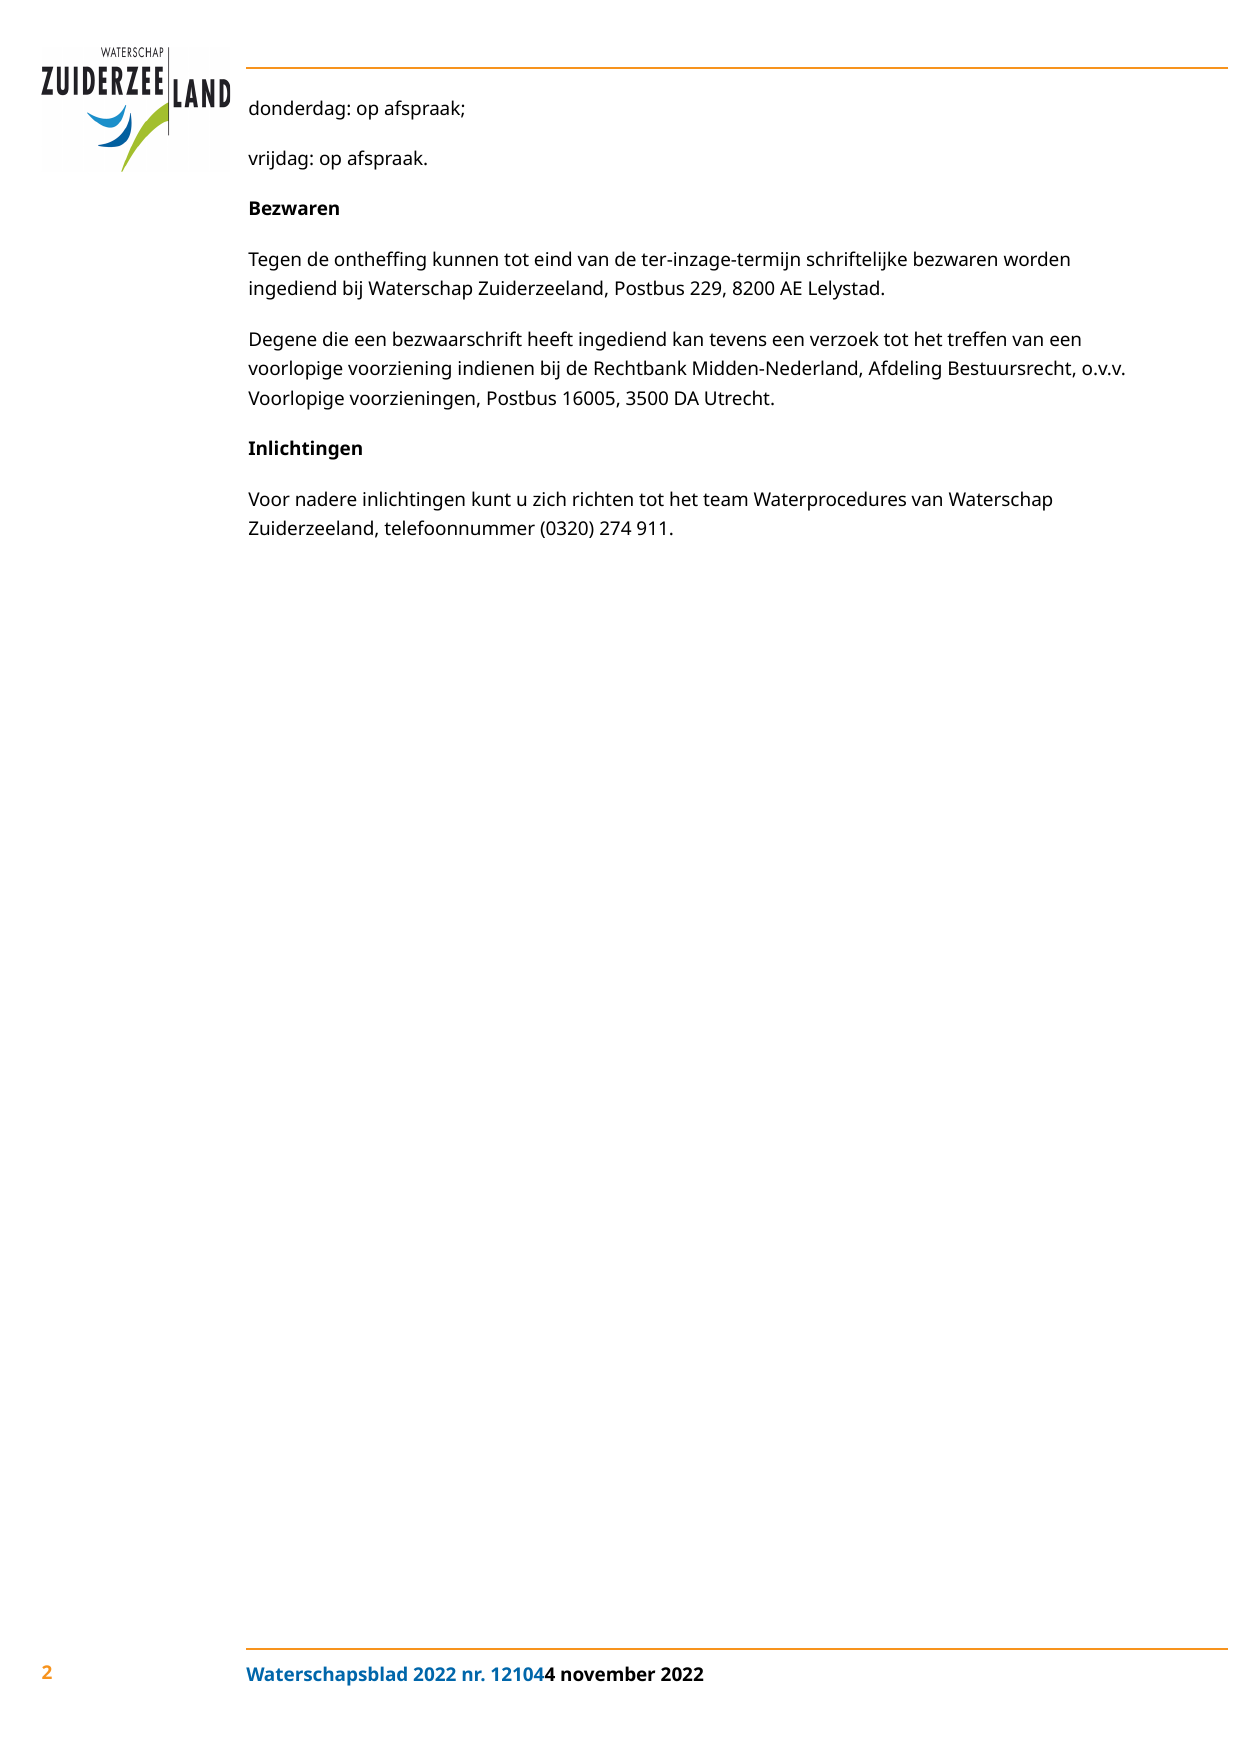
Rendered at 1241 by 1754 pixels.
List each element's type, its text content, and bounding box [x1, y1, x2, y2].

text Tegen de ontheffing kunnen tot eind van de ter-inzage-termijn schriftelijke bezwaren worden ingediend bij Waterschap Zuiderzeeland, Postbus 229, 8200 AE Lelystad. [248, 246, 1152, 301]
text Voor nadere inlichtingen kunt u zich richten tot het team Waterprocedures van Waterschap Zuiderzeeland, telefoonnummer (0320) 274 911. [248, 486, 1152, 541]
picture [41, 47, 231, 172]
text vrijdag: op afspraak. [248, 145, 1152, 171]
text donderdag: op afspraak; [248, 95, 1152, 121]
text Degene die een bezwaarschrift heeft ingediend kan tevens een verzoek tot het treffen van een voorlopige voorziening indienen bij de Rechtbank Midden-Nederland, Afdeling Bestuursrecht, o.v.v. Voorlopige voorzieningen, Postbus 16005, 3500 DA Utrecht. [248, 326, 1152, 411]
text Inlichtingen [248, 436, 1152, 461]
text Bezwaren [248, 196, 1152, 221]
